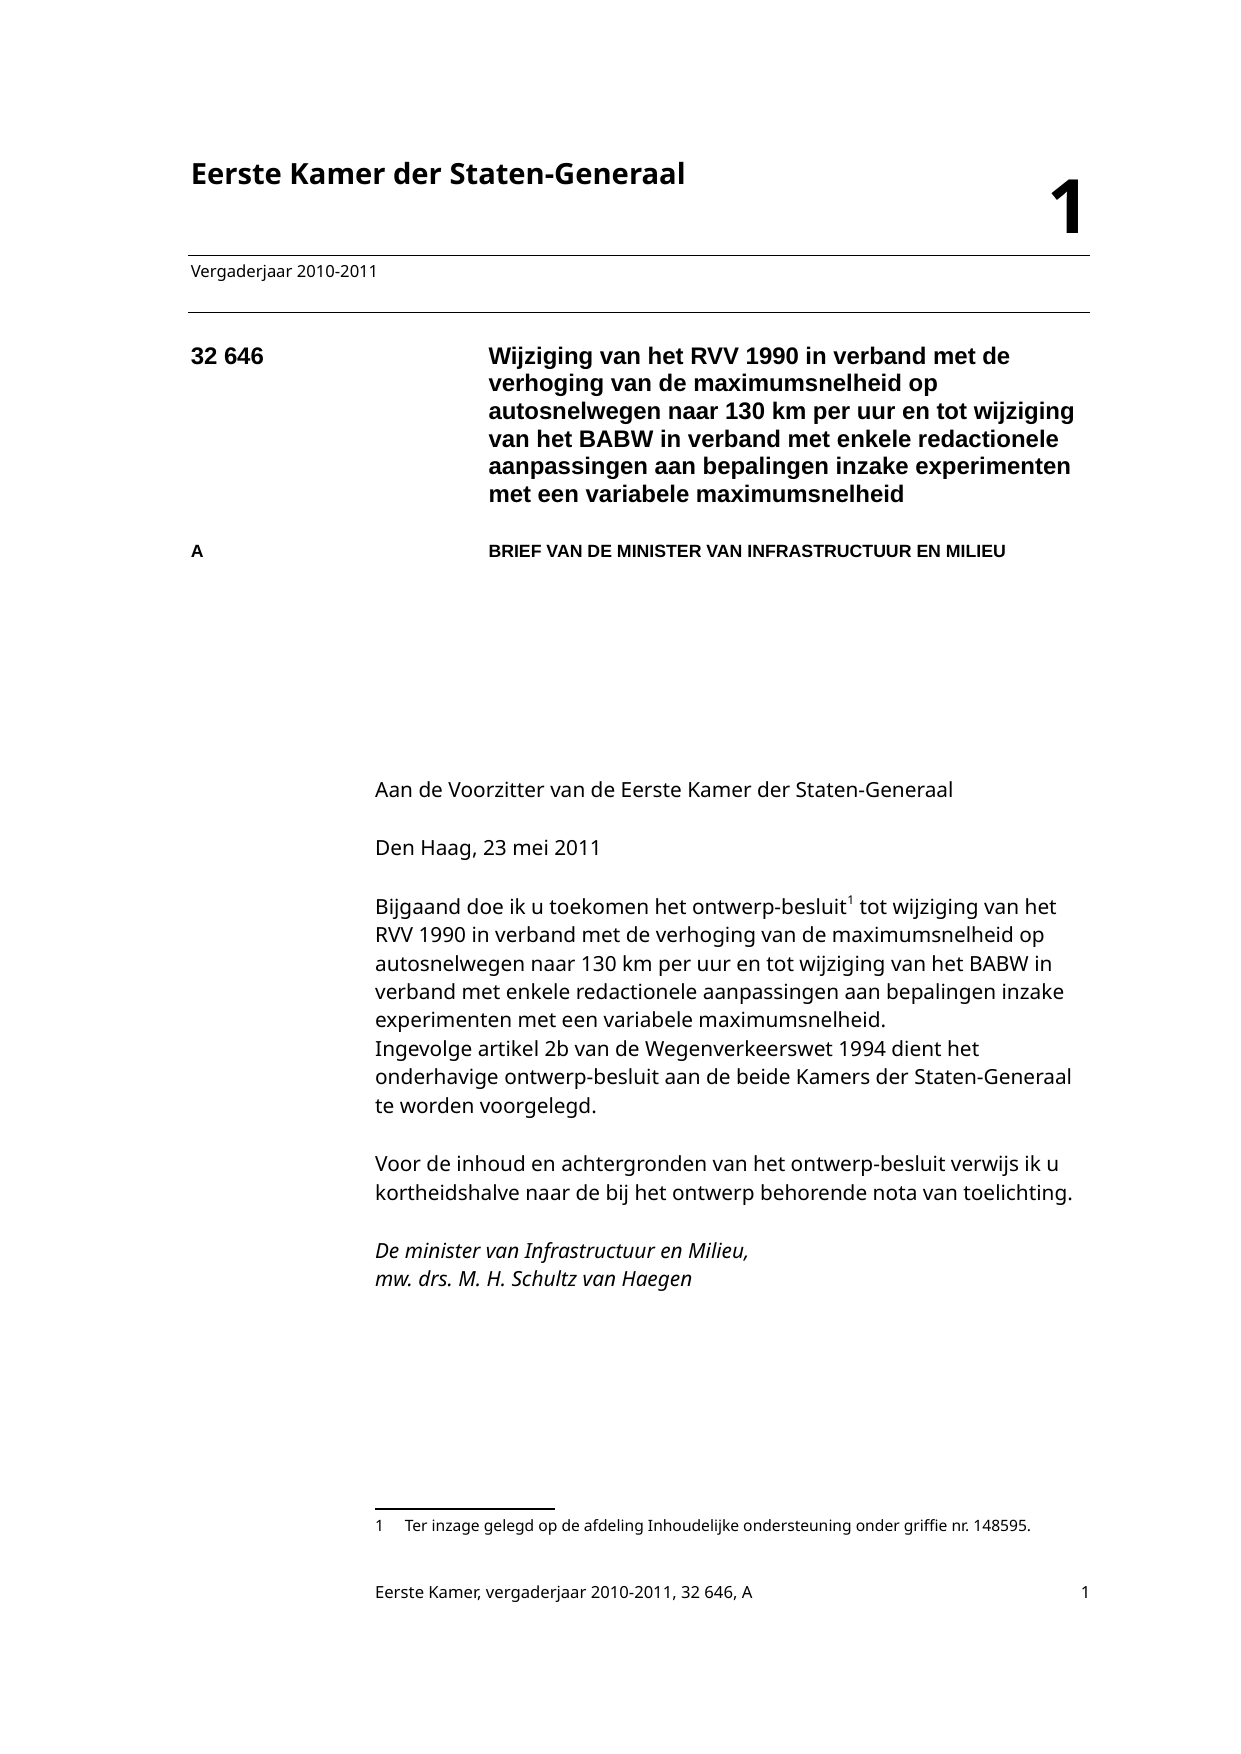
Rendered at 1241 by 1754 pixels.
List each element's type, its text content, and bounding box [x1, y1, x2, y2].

text Ingevolge artikel 2b van de Wegenverkeerswet 1994 dient het onderhavige ontwerp-besluit aan de beide Kamers der Staten-Generaal te worden voorgelegd. [375, 1034, 1090, 1119]
table_cell 32 646 [188, 339, 485, 537]
text Den Haag, 23 mei 2011 [375, 833, 1090, 862]
text Bijgaand doe ik u toekomen het ontwerp-besluit tot wijziging van het RVV 1990 in verband met de verhoging van de maximumsnelheid op autosnelwegen naar 130 km per uur en tot wijziging van het BABW in verband met enkele redactionele aanpassingen aan bepalingen inzake experimenten met een variabele maximumsnelheid. [375, 892, 1090, 1034]
table_cell Wijziging van het RVV 1990 in verband met de verhoging van de maximumsnelheid op autosnelwegen naar 130 km per uur en tot wijziging van het BABW in verband met enkele redactionele aanpassingen aan bepalingen inzake experimenten met een variabele maximumsnelheid [485, 339, 1090, 537]
text Voor de inhoud en achtergronden van het ontwerp-besluit verwijs ik u kortheidshalve naar de bij het ontwerp behorende nota van toelichting. [375, 1149, 1090, 1206]
text De minister van Infrastructuur en Milieu, [375, 1236, 1090, 1264]
table_cell [485, 256, 1090, 312]
table_cell BRIEF VAN DE MINISTER VAN INFRASTRUCTUUR EN MILIEU [485, 538, 1090, 656]
table_cell [485, 313, 1090, 339]
table_cell Vergaderjaar 2010-2011 [188, 256, 485, 312]
text Aan de Voorzitter van de Eerste Kamer der Staten-Generaal [375, 775, 1090, 803]
text Ter inzage gelegd op de afdeling Inhoudelijke ondersteuning onder griffie nr. 148595. [375, 1479, 1090, 1536]
table_cell A [188, 538, 485, 656]
table_header Eerste Kamer der Staten-Generaal [188, 150, 909, 255]
table_header 1 [910, 150, 1090, 255]
text mw. drs. M. H. Schultz van Haegen [375, 1264, 1090, 1293]
table_cell [188, 313, 485, 339]
